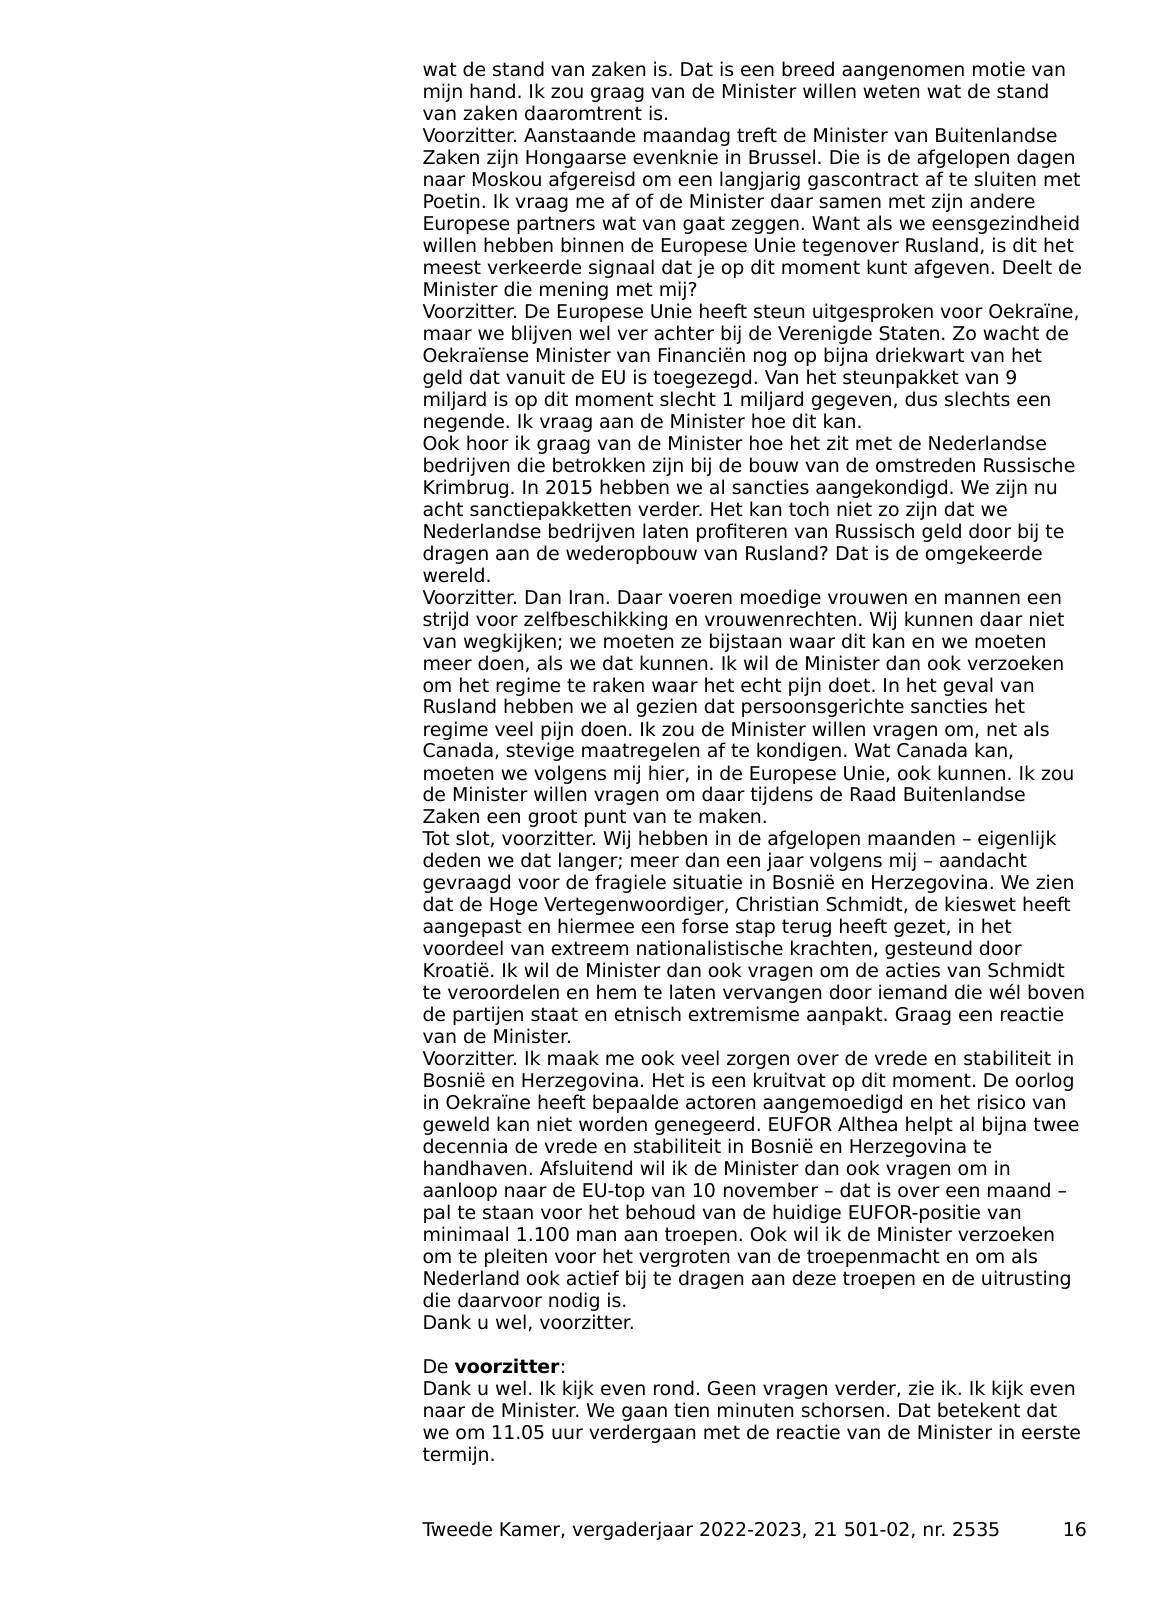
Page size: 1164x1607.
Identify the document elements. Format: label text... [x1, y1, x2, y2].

text Voorzitter. De Europese Unie heeft steun uitgesproken voor Oekraïne, maar we blijven wel ver achter bij de Verenigde Staten. Zo wacht de Oekraïense Minister van Financiën nog op bijna driekwart van het geld dat vanuit de EU is toegezegd. Van het steunpakket van 9 miljard is op dit moment slecht 1 miljard gegeven, dus slechts een negende. Ik vraag aan de Minister hoe dit kan. [422, 301, 1087, 433]
text Dank u wel, voorzitter. [422, 1312, 1087, 1334]
text Ook hoor ik graag van de Minister hoe het zit met de Nederlandse bedrijven die betrokken zijn bij de bouw van de omstreden Russische Krimbrug. In 2015 hebben we al sancties aangekondigd. We zijn nu acht sanctiepakketten verder. Het kan toch niet zo zijn dat we Nederlandse bedrijven laten profiteren van Russisch geld door bij te dragen aan de wederopbouw van Rusland? Dat is de omgekeerde wereld. [422, 433, 1087, 587]
text wat de stand van zaken is. Dat is een breed aangenomen motie van mijn hand. Ik zou graag van de Minister willen weten wat de stand van zaken daaromtrent is. [422, 59, 1087, 125]
text Dank u wel. Ik kijk even rond. Geen vragen verder, zie ik. Ik kijk even naar de Minister. We gaan tien minuten schorsen. Dat betekent dat we om 11.05 uur verdergaan met de reactie van de Minister in eerste termijn. [422, 1378, 1087, 1466]
text Voorzitter. Ik maak me ook veel zorgen over de vrede en stabiliteit in Bosnië en Herzegovina. Het is een kruitvat op dit moment. De oorlog in Oekraïne heeft bepaalde actoren aangemoedigd en het risico van geweld kan niet worden genegeerd. EUFOR Althea helpt al bijna twee decennia de vrede en stabiliteit in Bosnië en Herzegovina te handhaven. Afsluitend wil ik de Minister dan ook vragen om in aanloop naar de EU-top van 10 november – dat is over een maand – pal te staan voor het behoud van de huidige EUFOR-positie van minimaal 1.100 man aan troepen. Ook wil ik de Minister verzoeken om te pleiten voor het vergroten van de troepenmacht en om als Nederland ook actief bij te dragen aan deze troepen en de uitrusting die daarvoor nodig is. [422, 1048, 1087, 1312]
text Tot slot, voorzitter. Wij hebben in de afgelopen maanden – eigenlijk deden we dat langer; meer dan een jaar volgens mij – aandacht gevraagd voor de fragiele situatie in Bosnië en Herzegovina. We zien dat de Hoge Vertegenwoordiger, Christian Schmidt, de kieswet heeft aangepast en hiermee een forse stap terug heeft gezet, in het voordeel van extreem nationalistische krachten, gesteund door Kroatië. Ik wil de Minister dan ook vragen om de acties van Schmidt te veroordelen en hem te laten vervangen door iemand die wél boven de partijen staat en etnisch extremisme aanpakt. Graag een reactie van de Minister. [422, 828, 1087, 1048]
text Voorzitter. Dan Iran. Daar voeren moedige vrouwen en mannen een strijd voor zelfbeschikking en vrouwenrechten. Wij kunnen daar niet van wegkijken; we moeten ze bijstaan waar dit kan en we moeten meer doen, als we dat kunnen. Ik wil de Minister dan ook verzoeken om het regime te raken waar het echt pijn doet. In het geval van Rusland hebben we al gezien dat persoonsgerichte sancties het regime veel pijn doen. Ik zou de Minister willen vragen om, net als Canada, stevige maatregelen af te kondigen. Wat Canada kan, moeten we volgens mij hier, in de Europese Unie, ook kunnen. Ik zou de Minister willen vragen om daar tijdens de Raad Buitenlandse Zaken een groot punt van te maken. [422, 587, 1087, 828]
text Voorzitter. Aanstaande maandag treft de Minister van Buitenlandse Zaken zijn Hongaarse evenknie in Brussel. Die is de afgelopen dagen naar Moskou afgereisd om een langjarig gascontract af te sluiten met Poetin. Ik vraag me af of de Minister daar samen met zijn andere Europese partners wat van gaat zeggen. Want als we eensgezindheid willen hebben binnen de Europese Unie tegenover Rusland, is dit het meest verkeerde signaal dat je op dit moment kunt afgeven. Deelt de Minister die mening met mij? [422, 125, 1087, 301]
text De voorzitter: [422, 1356, 1087, 1378]
